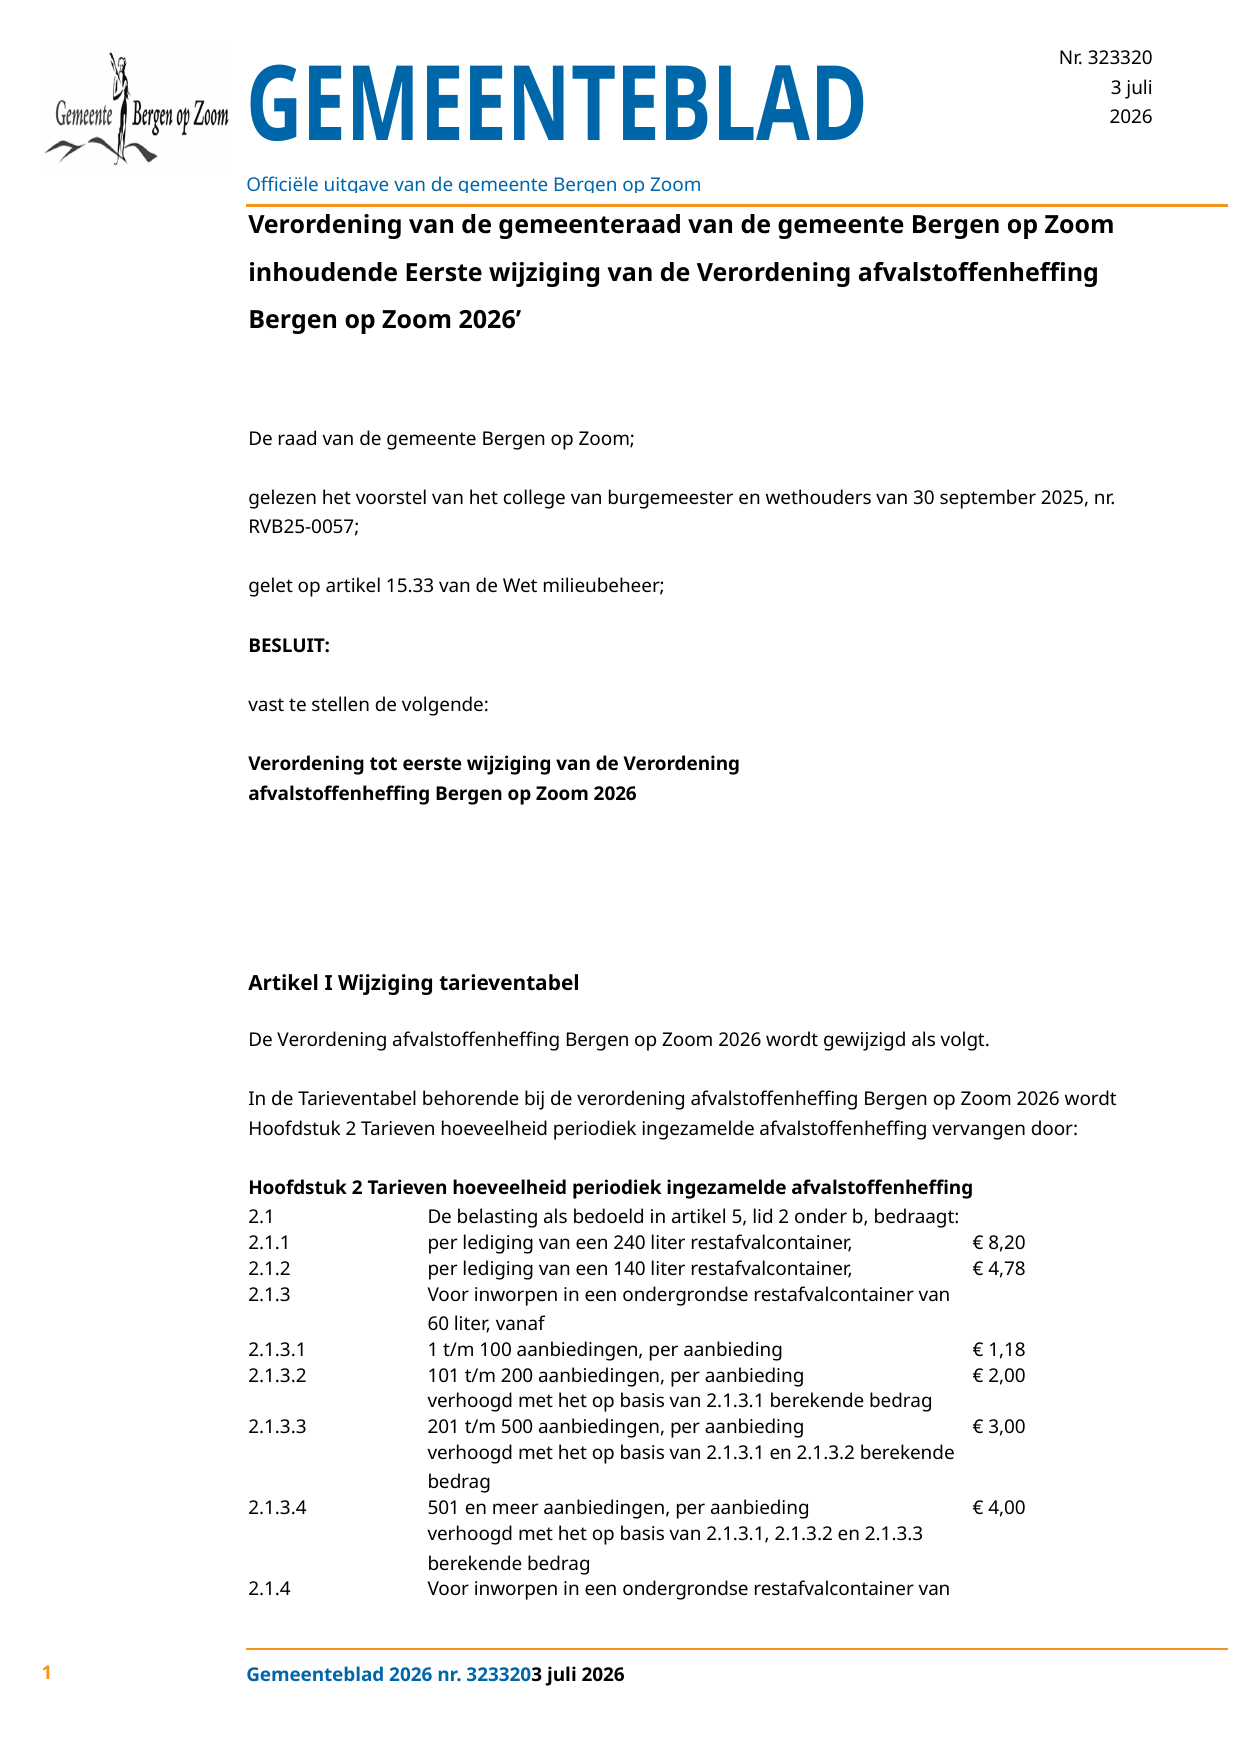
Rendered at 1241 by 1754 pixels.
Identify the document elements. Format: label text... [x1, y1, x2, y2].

text In de Tarieventabel behorende bij de verordening afvalstoffenheffing Bergen op Zoom 2026 wordt Hoofdstuk 2 Tarieven hoeveelheid periodiek ingezamelde afvalstoffenheffing vervangen door: [248, 1085, 1152, 1141]
table_cell [248, 1520, 427, 1576]
text Verordening van de gemeenteraad van de gemeente Bergen op Zoom inhoudende Eerste wijziging van de Verordening afvalstoffenheffing Bergen op Zoom 2026’ [248, 207, 1152, 336]
table_cell 2.1.1 [248, 1230, 427, 1255]
table_cell € 2,00 [973, 1362, 1152, 1388]
table_cell 2.1.3 [248, 1281, 427, 1336]
text gelezen het voorstel van het college van burgemeester en wethouders van 30 september 2025, nr. RVB25-0057; [248, 484, 1152, 539]
table_cell per lediging van een 140 liter restafvalcontainer, [427, 1255, 972, 1281]
table_cell 2.1.3.4 [248, 1495, 427, 1520]
text De raad van de gemeente Bergen op Zoom; [248, 425, 1152, 450]
table_cell [973, 1520, 1152, 1576]
table_cell € 3,00 [973, 1414, 1152, 1439]
text Verordening tot eerste wijziging van de Verordening [248, 750, 1152, 776]
table_cell verhoogd met het op basis van 2.1.3.1 en 2.1.3.2 berekende bedrag [427, 1439, 972, 1494]
table_cell € 4,78 [973, 1255, 1152, 1281]
table_cell [973, 1388, 1152, 1413]
text Hoofdstuk 2 Tarieven hoeveelheid periodiek ingezamelde afvalstoffenheffing [248, 1174, 1152, 1200]
table_header [973, 1204, 1152, 1229]
table_cell [248, 1439, 427, 1494]
table_cell € 4,00 [973, 1495, 1152, 1520]
table_cell 2.1.2 [248, 1255, 427, 1281]
table_header De belasting als bedoeld in artikel 5, lid 2 onder b, bedraagt: [427, 1204, 972, 1229]
text vast te stellen de volgende: [248, 691, 1152, 717]
table_cell € 8,20 [973, 1230, 1152, 1255]
text BESLUIT: [248, 632, 1152, 657]
text De Verordening afvalstoffenheffing Bergen op Zoom 2026 wordt gewijzigd als volgt. [248, 1026, 1152, 1052]
text afvalstoffenheffing Bergen op Zoom 2026 [248, 780, 1152, 805]
table_cell 201 t/m 500 aanbiedingen, per aanbieding [427, 1414, 972, 1439]
table_header 2.1 [248, 1204, 427, 1229]
table_cell [973, 1281, 1152, 1336]
text gelet op artikel 15.33 van de Wet milieubeheer; [248, 573, 1152, 598]
table_cell 501 en meer aanbiedingen, per aanbieding [427, 1495, 972, 1520]
table_cell verhoogd met het op basis van 2.1.3.1 berekende bedrag [427, 1388, 972, 1413]
table_cell 101 t/m 200 aanbiedingen, per aanbieding [427, 1362, 972, 1388]
table_cell [973, 1576, 1152, 1601]
table_cell 2.1.3.1 [248, 1336, 427, 1362]
table_cell [248, 1388, 427, 1413]
table_cell Voor inworpen in een ondergrondse restafvalcontainer van 60 liter, vanaf [427, 1281, 972, 1336]
table_cell 1 t/m 100 aanbiedingen, per aanbieding [427, 1336, 972, 1362]
table_cell 2.1.3.2 [248, 1362, 427, 1388]
text Artikel I Wijziging tarieventabel [248, 968, 1152, 997]
table_cell verhoogd met het op basis van 2.1.3.1, 2.1.3.2 en 2.1.3.3 berekende bedrag [427, 1520, 972, 1576]
table_cell € 1,18 [973, 1336, 1152, 1362]
picture [41, 47, 231, 172]
table_cell 2.1.3.3 [248, 1414, 427, 1439]
table_cell Voor inworpen in een ondergrondse restafvalcontainer van [427, 1576, 972, 1601]
table_cell per lediging van een 240 liter restafvalcontainer, [427, 1230, 972, 1255]
table_cell 2.1.4 [248, 1576, 427, 1601]
table_cell [973, 1439, 1152, 1494]
